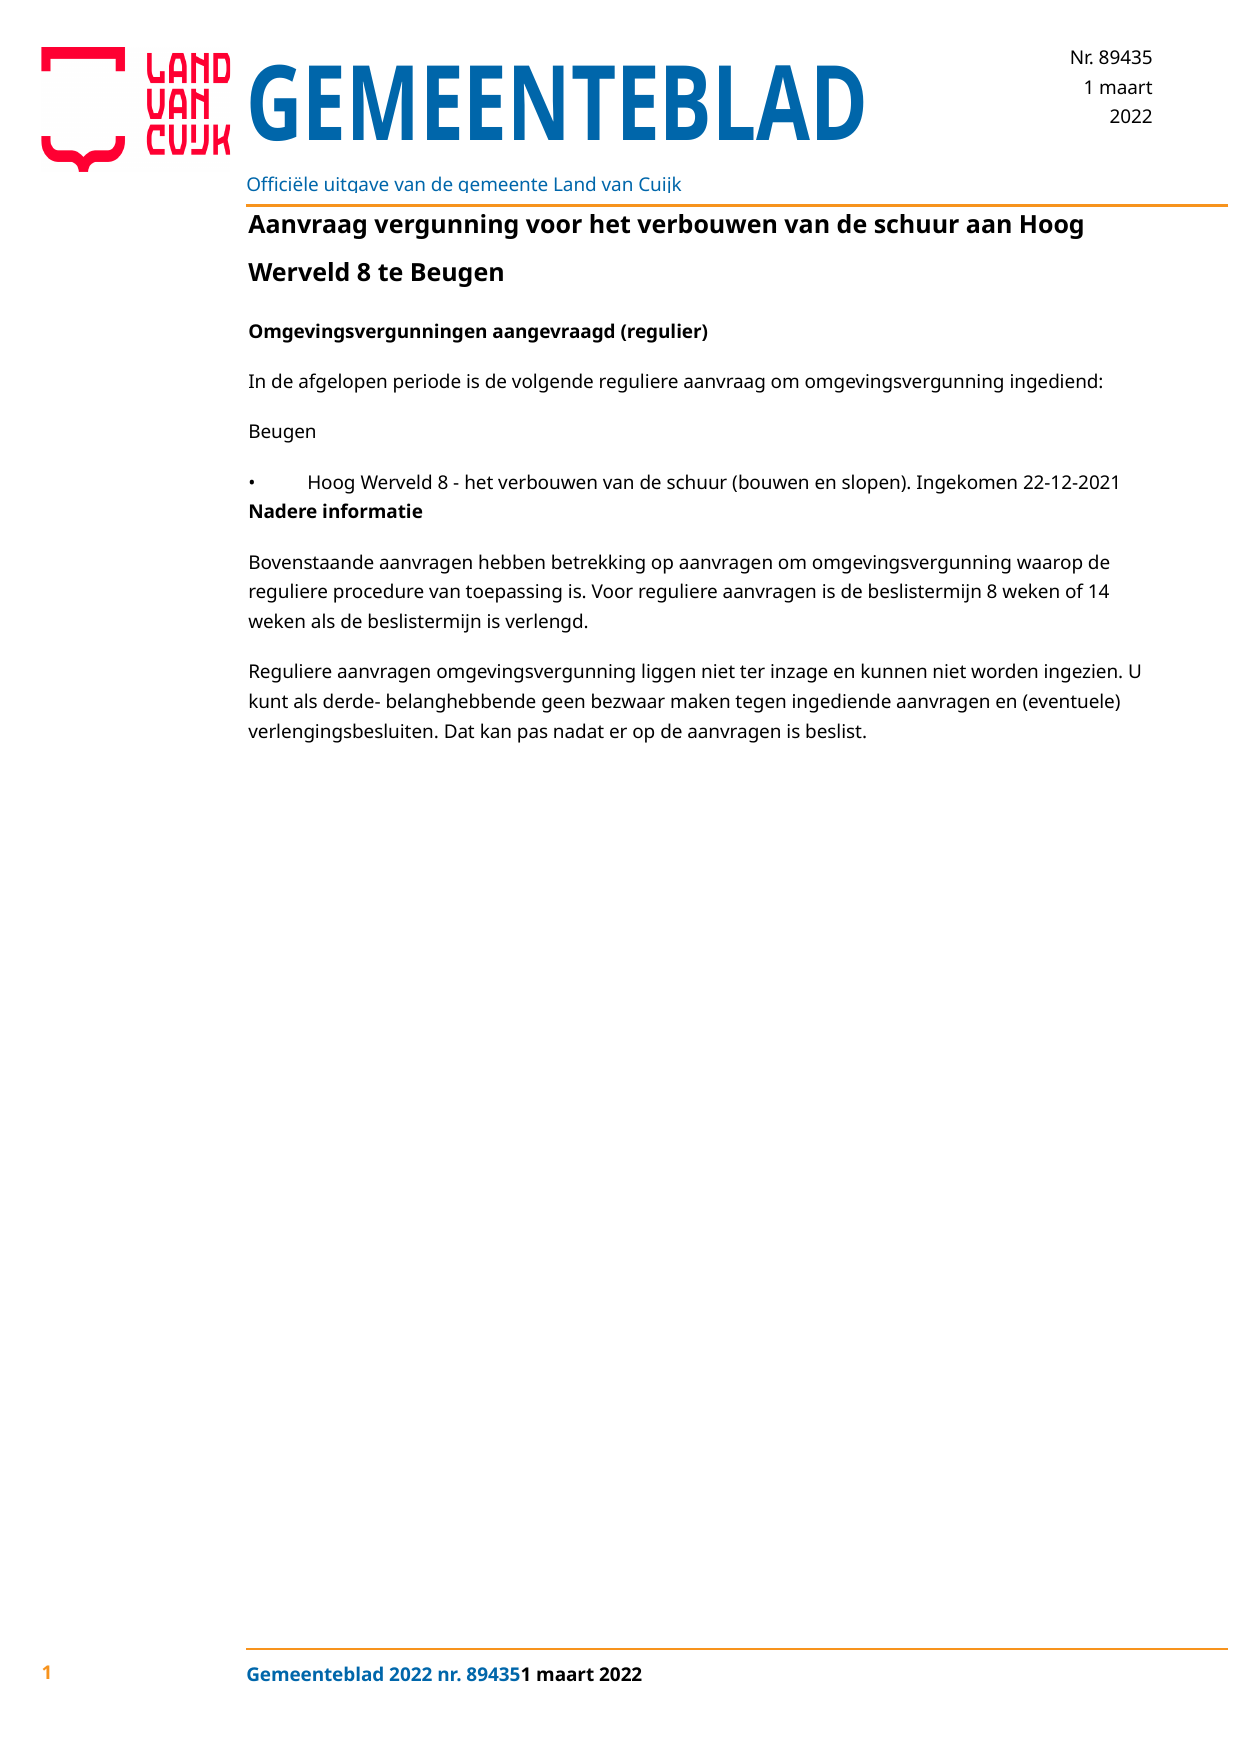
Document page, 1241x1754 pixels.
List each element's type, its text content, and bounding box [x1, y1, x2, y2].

text Bovenstaande aanvragen hebben betrekking op aanvragen om omgevingsvergunning waarop de reguliere procedure van toepassing is. Voor reguliere aanvragen is de beslistermijn 8 weken of 14 weken als de beslistermijn is verlengd. [248, 549, 1152, 634]
text In de afgelopen periode is de volgende reguliere aanvraag om omgevingsvergunning ingediend: [248, 368, 1152, 394]
text Omgevingsvergunningen aangevraagd (regulier) [248, 318, 1152, 344]
picture [41, 47, 231, 172]
text Nadere informatie [248, 499, 1152, 524]
text Aanvraag vergunning voor het verbouwen van de schuur aan Hoog Werveld 8 te Beugen [248, 207, 1152, 288]
text Beugen [248, 419, 1152, 444]
text Reguliere aanvragen omgevingsvergunning liggen niet ter inzage en kunnen niet worden ingezien. U kunt als derde- belanghebbende geen bezwaar maken tegen ingediende aanvragen en (eventuele) verlengingsbesluiten. Dat kan pas nadat er op de aanvragen is beslist. [248, 659, 1152, 744]
list Hoog Werveld 8 - het verbouwen van de schuur (bouwen en slopen). Ingekomen 22-12-2021 [248, 469, 1152, 495]
